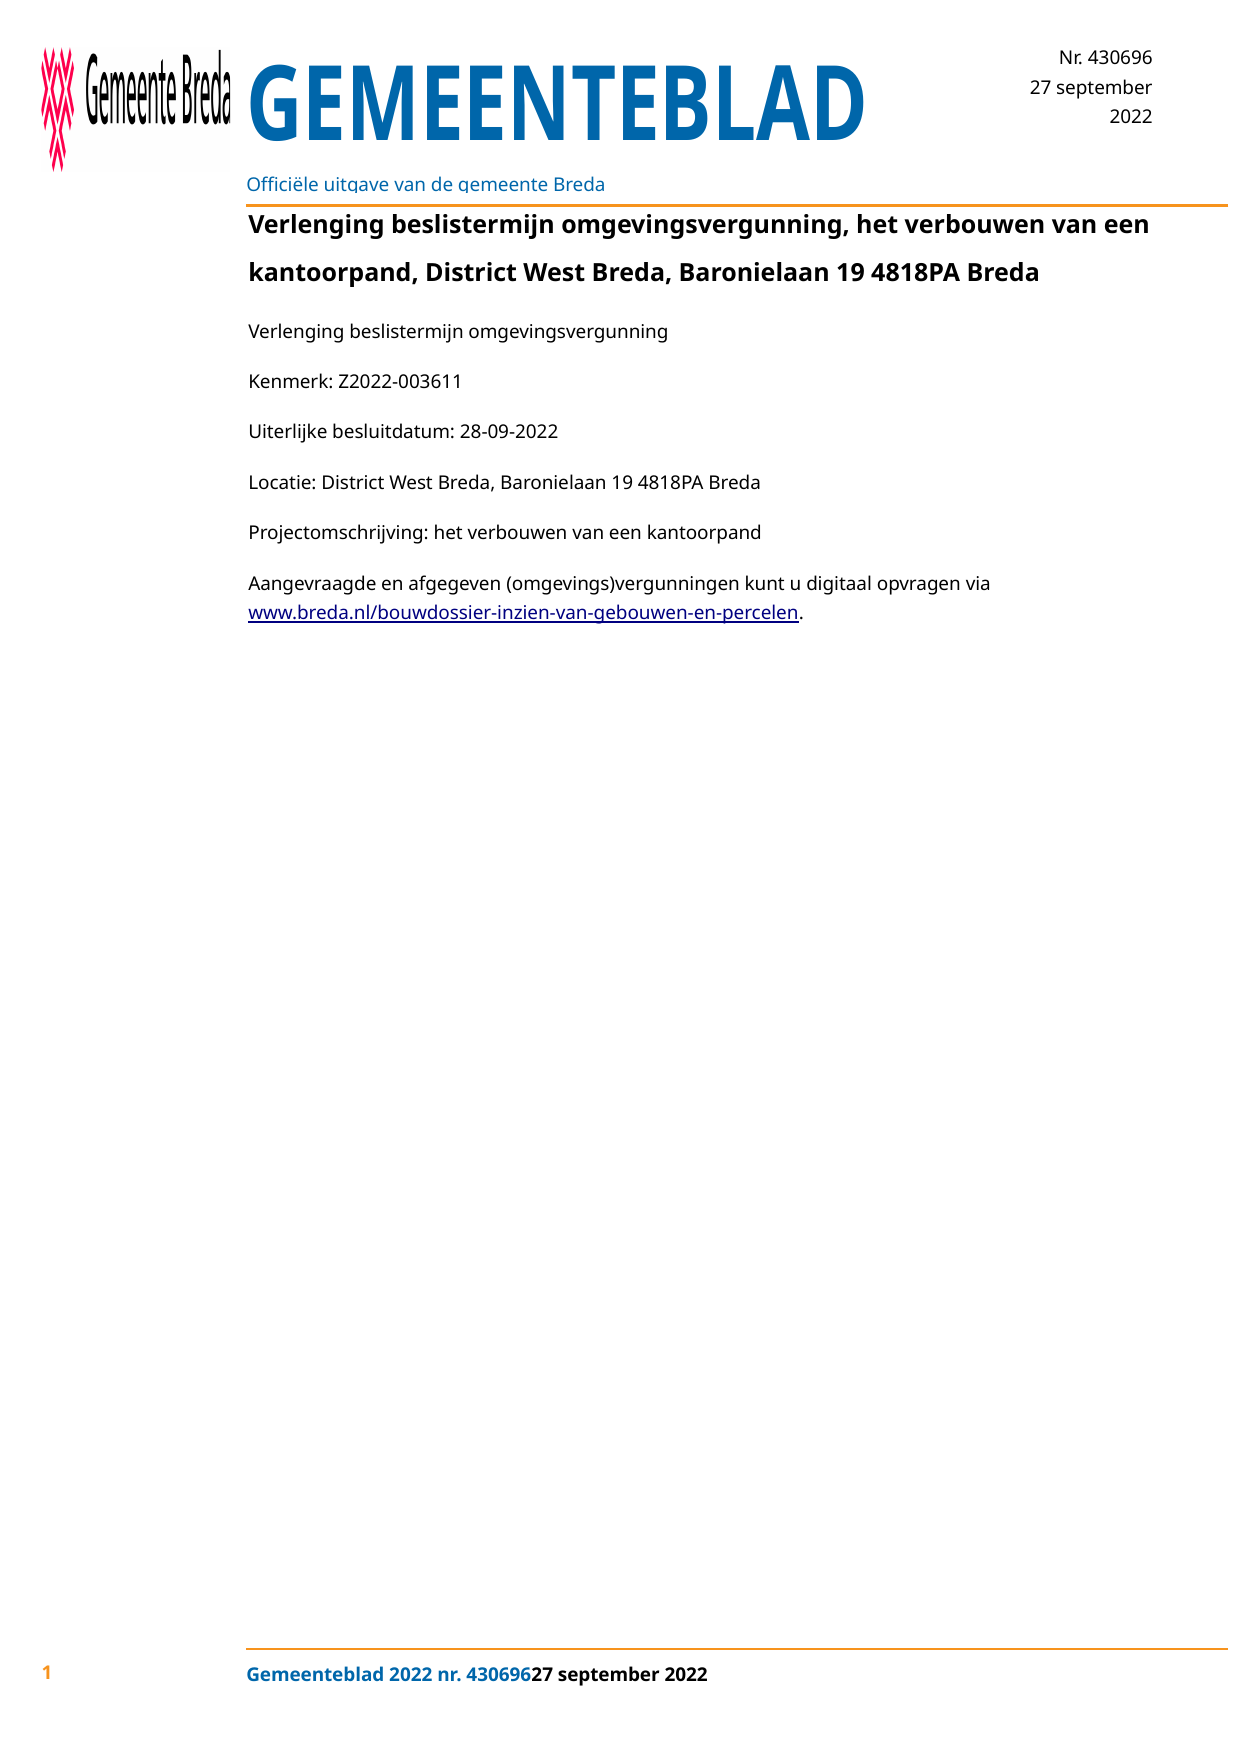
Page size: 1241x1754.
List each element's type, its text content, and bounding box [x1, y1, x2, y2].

text Verlenging beslistermijn omgevingsvergunning [248, 318, 1152, 344]
text Verlenging beslistermijn omgevingsvergunning, het verbouwen van een kantoorpand, District West Breda, Baronielaan 19 4818PA Breda [248, 207, 1152, 288]
text Projectomschrijving: het verbouwen van een kantoorpand [248, 519, 1152, 545]
text Uiterlijke besluitdatum: 28-09-2022 [248, 419, 1152, 444]
text Locatie: District West Breda, Baronielaan 19 4818PA Breda [248, 469, 1152, 495]
text Aangevraagde en afgegeven (omgevings)vergunningen kunt u digitaal opvragen via www.breda.nl/bouwdossier-inzien-van-gebouwen-en-percelen. [248, 570, 1152, 625]
picture [41, 47, 231, 172]
text Kenmerk: Z2022-003611 [248, 368, 1152, 394]
